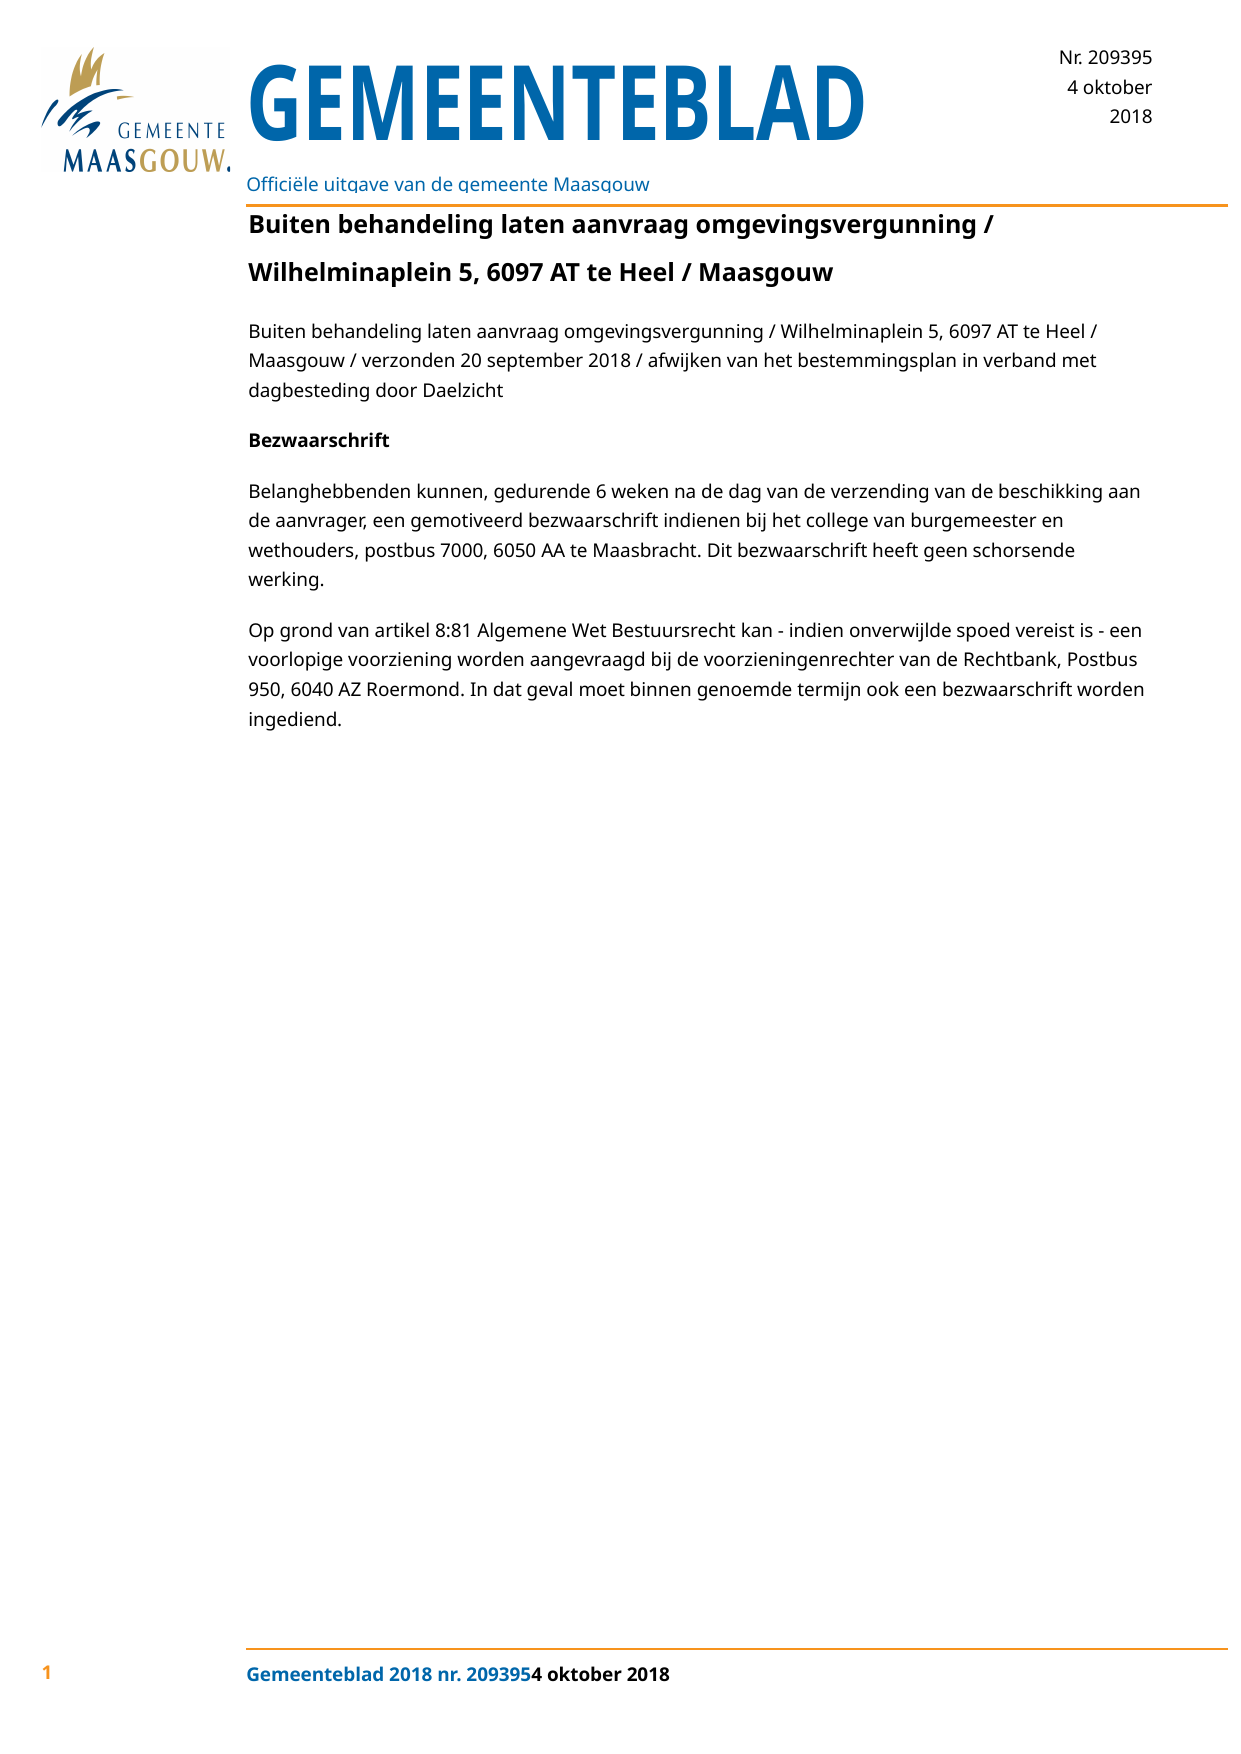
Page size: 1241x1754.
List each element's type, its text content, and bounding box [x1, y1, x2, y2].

text Buiten behandeling laten aanvraag omgevingsvergunning / Wilhelminaplein 5, 6097 AT te Heel / Maasgouw / verzonden 20 september 2018 / afwijken van het bestemmingsplan in verband met dagbesteding door Daelzicht [248, 318, 1152, 403]
text Belanghebbenden kunnen, gedurende 6 weken na de dag van de verzending van de beschikking aan de aanvrager, een gemotiveerd bezwaarschrift indienen bij het college van burgemeester en wethouders, postbus 7000, 6050 AA te Maasbracht. Dit bezwaarschrift heeft geen schorsende werking. [248, 478, 1152, 592]
picture [41, 47, 231, 172]
text Bezwaarschrift [248, 427, 1152, 453]
text Buiten behandeling laten aanvraag omgevingsvergunning / Wilhelminaplein 5, 6097 AT te Heel / Maasgouw [248, 207, 1152, 288]
text Op grond van artikel 8:81 Algemene Wet Bestuursrecht kan - indien onverwijlde spoed vereist is - een voorlopige voorziening worden aangevraagd bij de voorzieningenrechter van de Rechtbank, Postbus 950, 6040 AZ Roermond. In dat geval moet binnen genoemde termijn ook een bezwaarschrift worden ingediend. [248, 617, 1152, 732]
